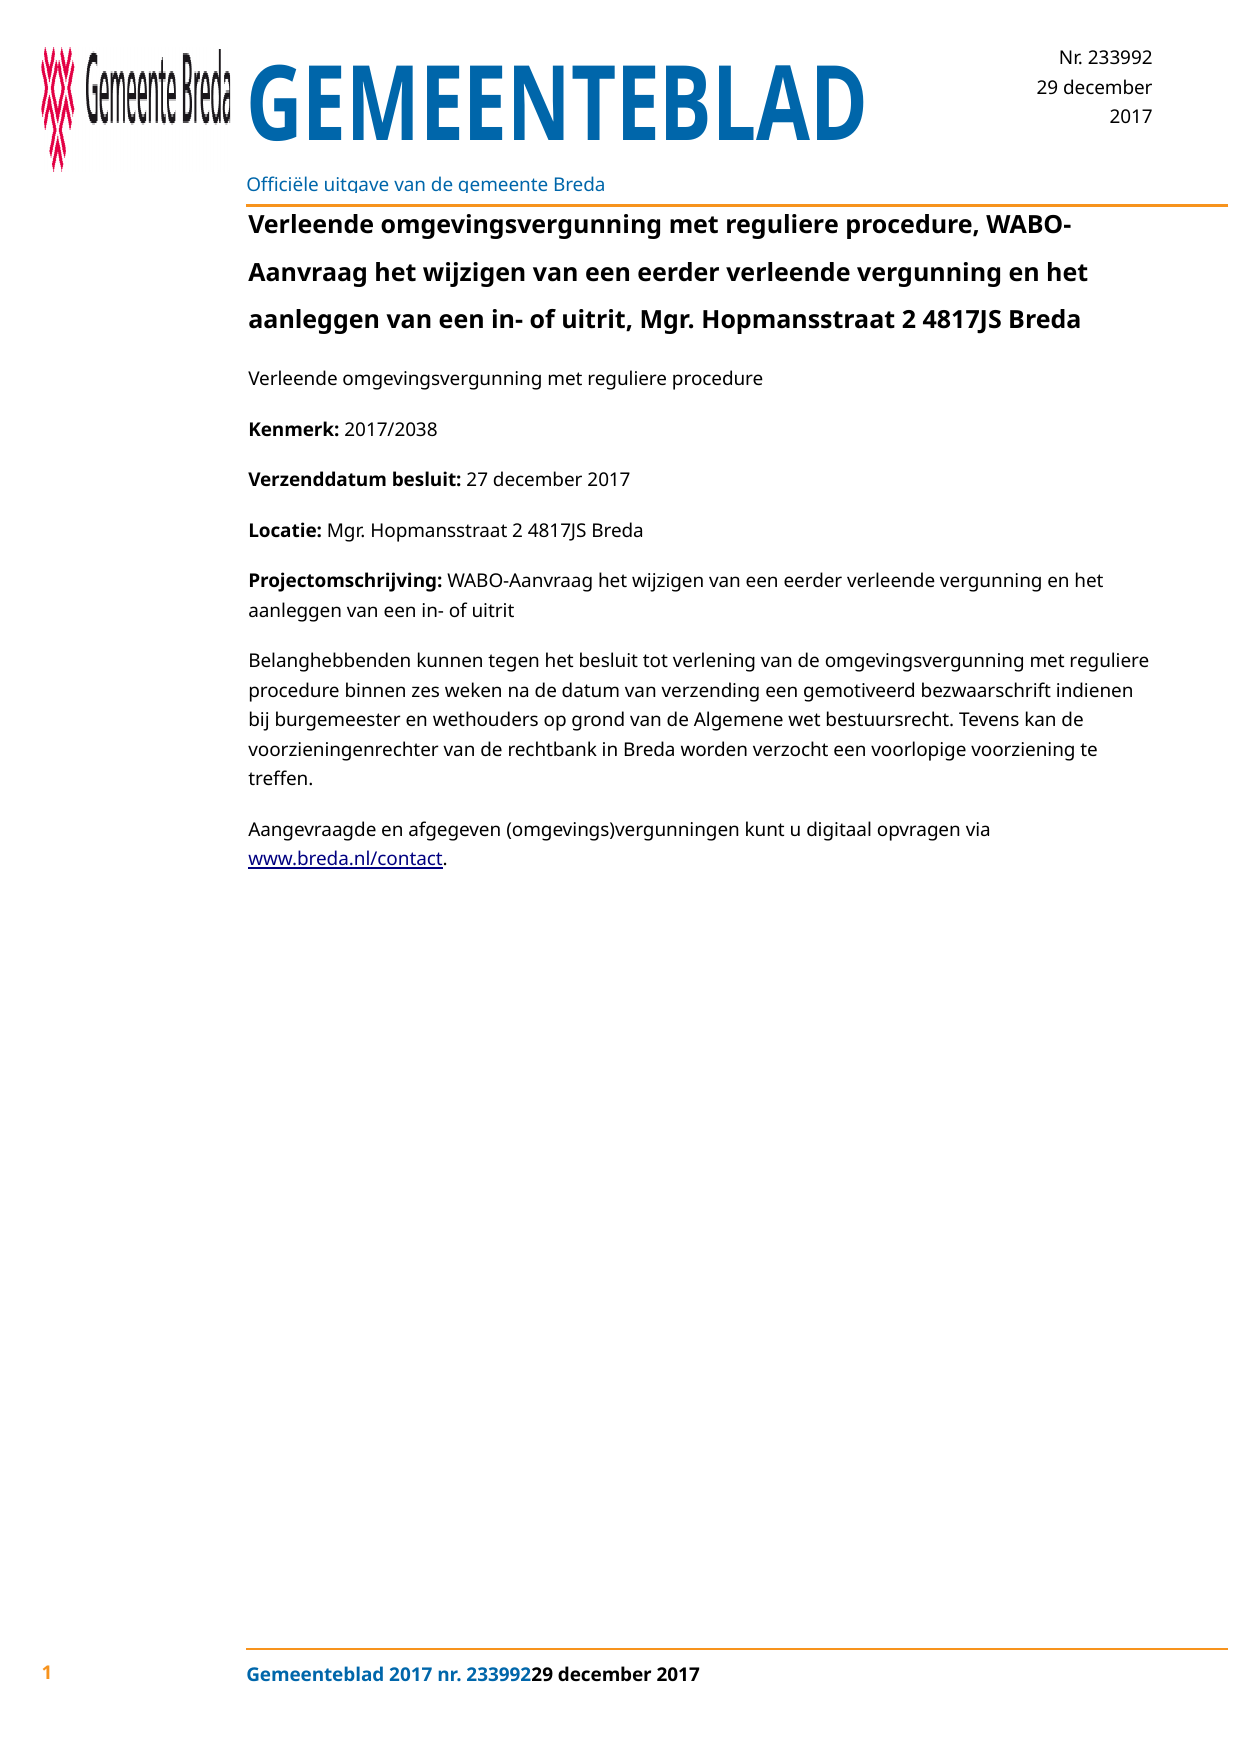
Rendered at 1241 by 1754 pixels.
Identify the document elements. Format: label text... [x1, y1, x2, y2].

text Verleende omgevingsvergunning met reguliere procedure [248, 366, 1152, 391]
text Projectomschrijving: WABO-Aanvraag het wijzigen van een eerder verleende vergunning en het aanleggen van een in- of uitrit [248, 567, 1152, 622]
text Aangevraagde en afgegeven (omgevings)vergunningen kunt u digitaal opvragen via www.breda.nl/contact. [248, 816, 1152, 871]
text Verleende omgevingsvergunning met reguliere procedure, WABO-Aanvraag het wijzigen van een eerder verleende vergunning en het aanleggen van een in- of uitrit, Mgr. Hopmansstraat 2 4817JS Breda [248, 207, 1152, 336]
text Kenmerk: 2017/2038 [248, 416, 1152, 442]
text Locatie: Mgr. Hopmansstraat 2 4817JS Breda [248, 517, 1152, 542]
text Belanghebbenden kunnen tegen het besluit tot verlening van de omgevingsvergunning met reguliere procedure binnen zes weken na de datum van verzending een gemotiveerd bezwaarschrift indienen bij burgemeester en wethouders op grond van de Algemene wet bestuursrecht. Tevens kan de voorzieningenrechter van de rechtbank in Breda worden verzocht een voorlopige voorziening te treffen. [248, 647, 1152, 791]
picture [41, 47, 231, 172]
text Verzenddatum besluit: 27 december 2017 [248, 466, 1152, 492]
